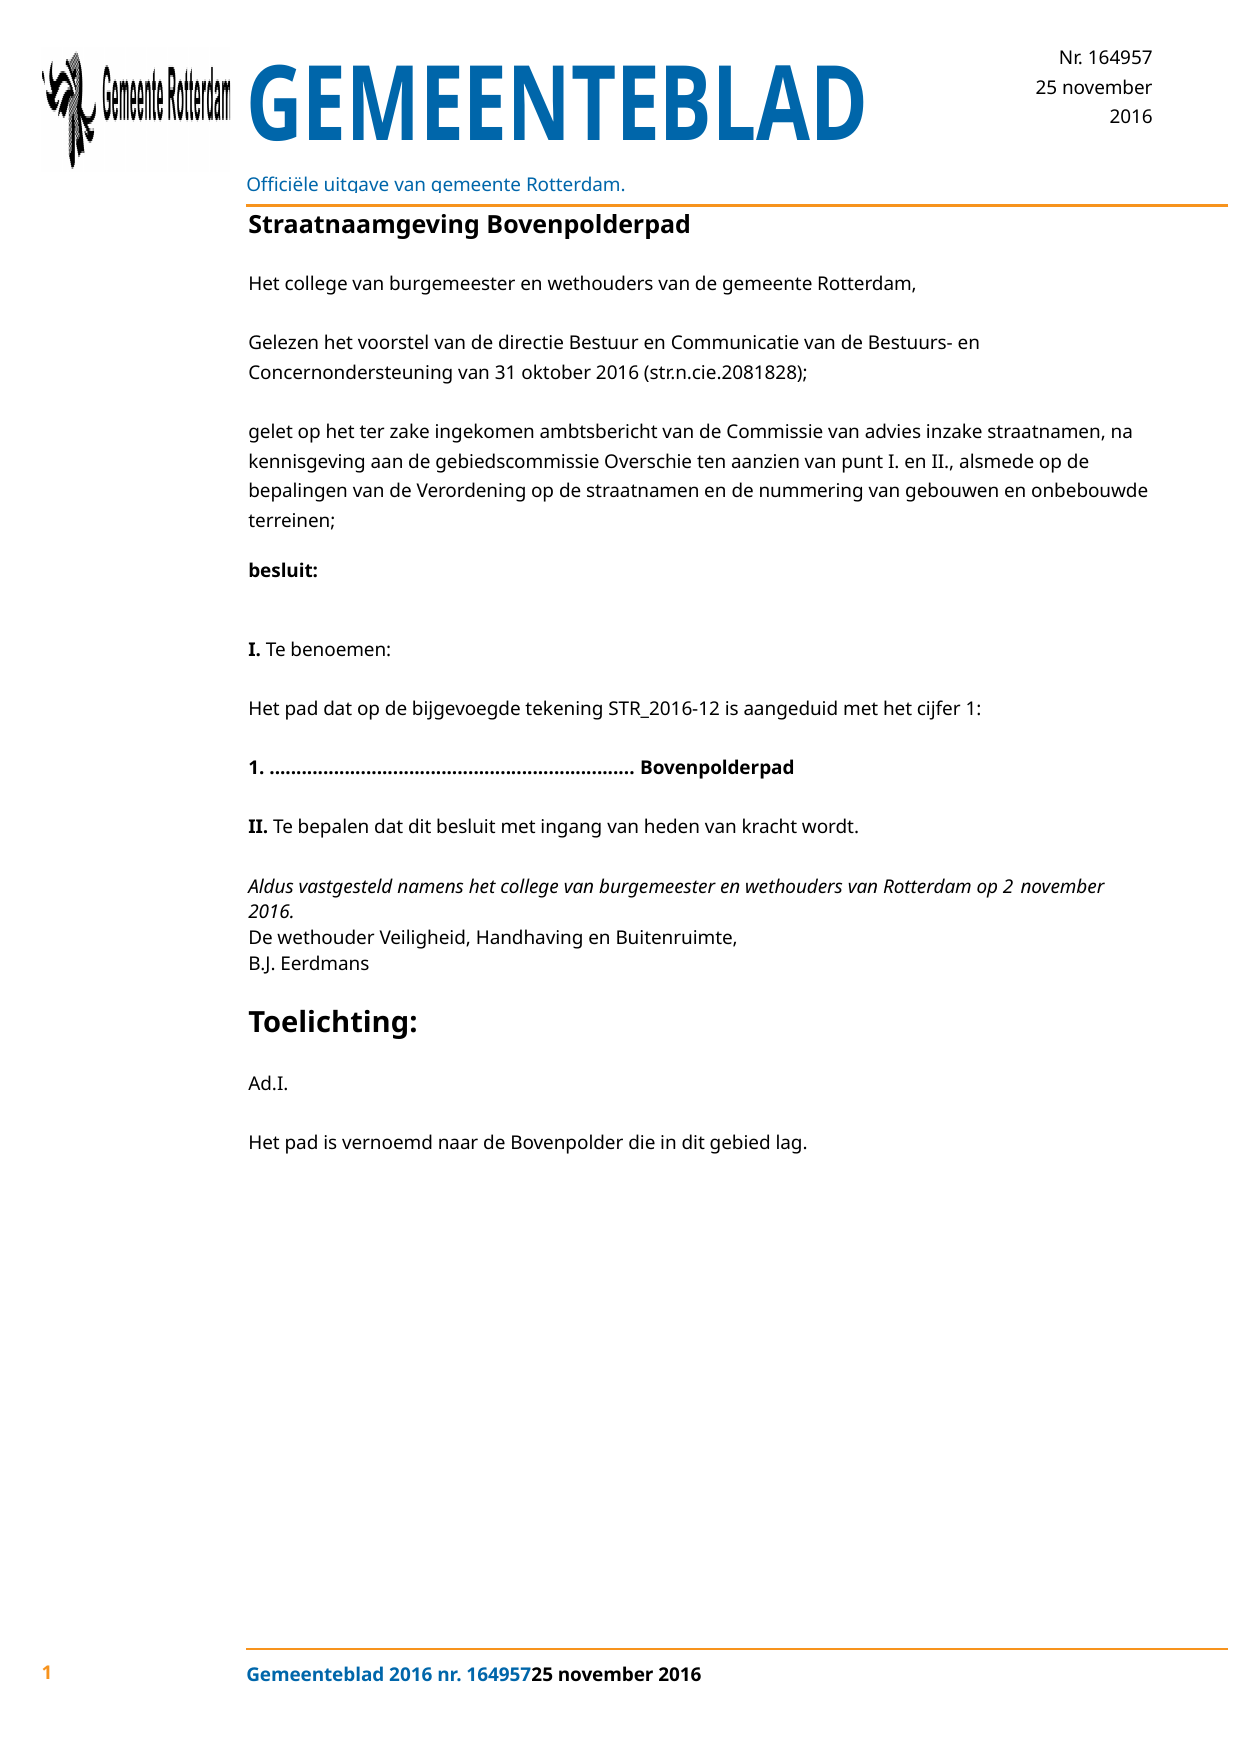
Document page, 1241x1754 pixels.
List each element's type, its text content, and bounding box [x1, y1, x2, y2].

text II. Te bepalen dat dit besluit met ingang van heden van kracht wordt. [248, 814, 1152, 839]
text Aldus vastgesteld namens het college van burgemeester en wethouders van Rotterdam op 2 november 2016. [248, 873, 1152, 924]
text Toelichting: [248, 1001, 1152, 1041]
text Het pad is vernoemd naar de Bovenpolder die in dit gebied lag. [248, 1129, 1152, 1155]
text Het pad dat op de bijgevoegde tekening STR_2016-12 is aangeduid met het cijfer 1: [248, 695, 1152, 721]
text De wethouder Veiligheid, Handhaving en Buitenruimte, [248, 924, 1152, 950]
text Het college van burgemeester en wethouders van de gemeente Rotterdam, [248, 270, 1152, 296]
text Straatnaamgeving Bovenpolderpad [248, 207, 1152, 241]
text Gelezen het voorstel van de directie Bestuur en Communicatie van de Bestuurs- en Concernondersteuning van 31 oktober 2016 (str.n.cie.2081828); [248, 329, 1152, 385]
picture [41, 47, 231, 172]
text Ad.I. [248, 1070, 1152, 1096]
text besluit: [248, 557, 1152, 583]
text I. Te benoemen: [248, 636, 1152, 662]
text 1. .................................................................... Bovenpolderpad [248, 754, 1152, 780]
text B.J. Eerdmans [248, 950, 1152, 976]
text gelet op het ter zake ingekomen ambtsbericht van de Commissie van advies inzake straatnamen, na kennisgeving aan de gebiedscommissie Overschie ten aanzien van punt I. en II., alsmede op de bepalingen van de Verordening op de straatnamen en de nummering van gebouwen en onbebouwde terreinen; [248, 418, 1152, 533]
